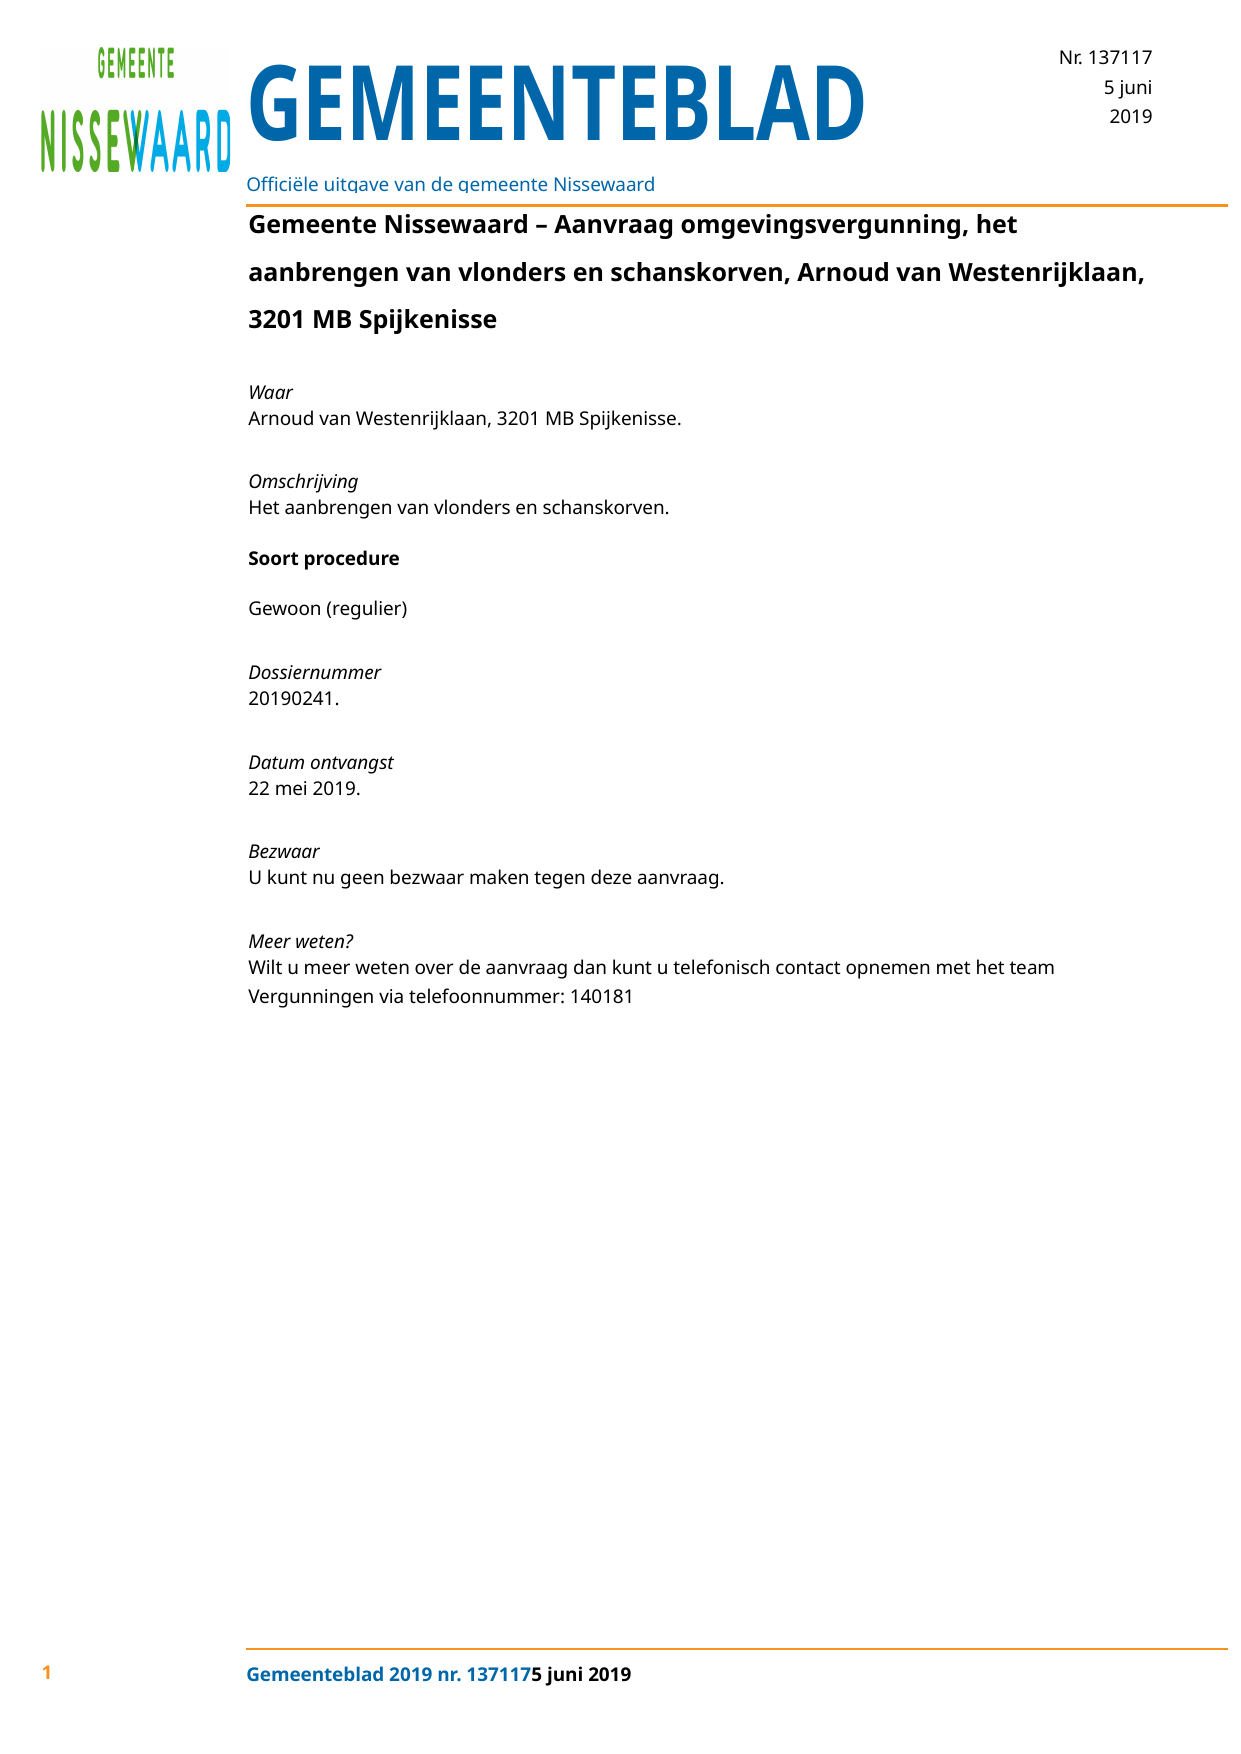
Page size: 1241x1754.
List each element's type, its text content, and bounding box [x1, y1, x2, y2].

text Omschrijving [248, 469, 1152, 494]
text Meer weten? [248, 928, 1152, 954]
picture [41, 47, 231, 172]
picture [154, 157, 165, 172]
text Waar [248, 379, 1152, 405]
picture [200, 151, 206, 172]
text Soort procedure [248, 545, 1152, 571]
picture [201, 122, 206, 138]
text 22 mei 2019. [248, 775, 1152, 800]
text Arnoud van Westenrijklaan, 3201 MB Spijkenisse. [248, 405, 1152, 431]
text Wilt u meer weten over de aanvraag dan kunt u telefonisch contact opnemen met het team Vergunningen via telefoonnummer: 140181 [248, 954, 1152, 1009]
text 20190241. [248, 685, 1152, 711]
text Datum ontvangst [248, 749, 1152, 775]
text Gemeente Nissewaard – Aanvraag omgevingsvergunning, het aanbrengen van vlonders en schanskorven, Arnoud van Westenrijklaan, 3201 MB Spijkenisse [248, 207, 1152, 336]
text Bezwaar [248, 839, 1152, 864]
text Gewoon (regulier) [248, 595, 1152, 621]
text Het aanbrengen van vlonders en schanskorven. [248, 494, 1152, 520]
picture [222, 122, 227, 160]
picture [176, 157, 187, 172]
text Dossiernummer [248, 659, 1152, 685]
text U kunt nu geen bezwaar maken tegen deze aanvraag. [248, 864, 1152, 890]
